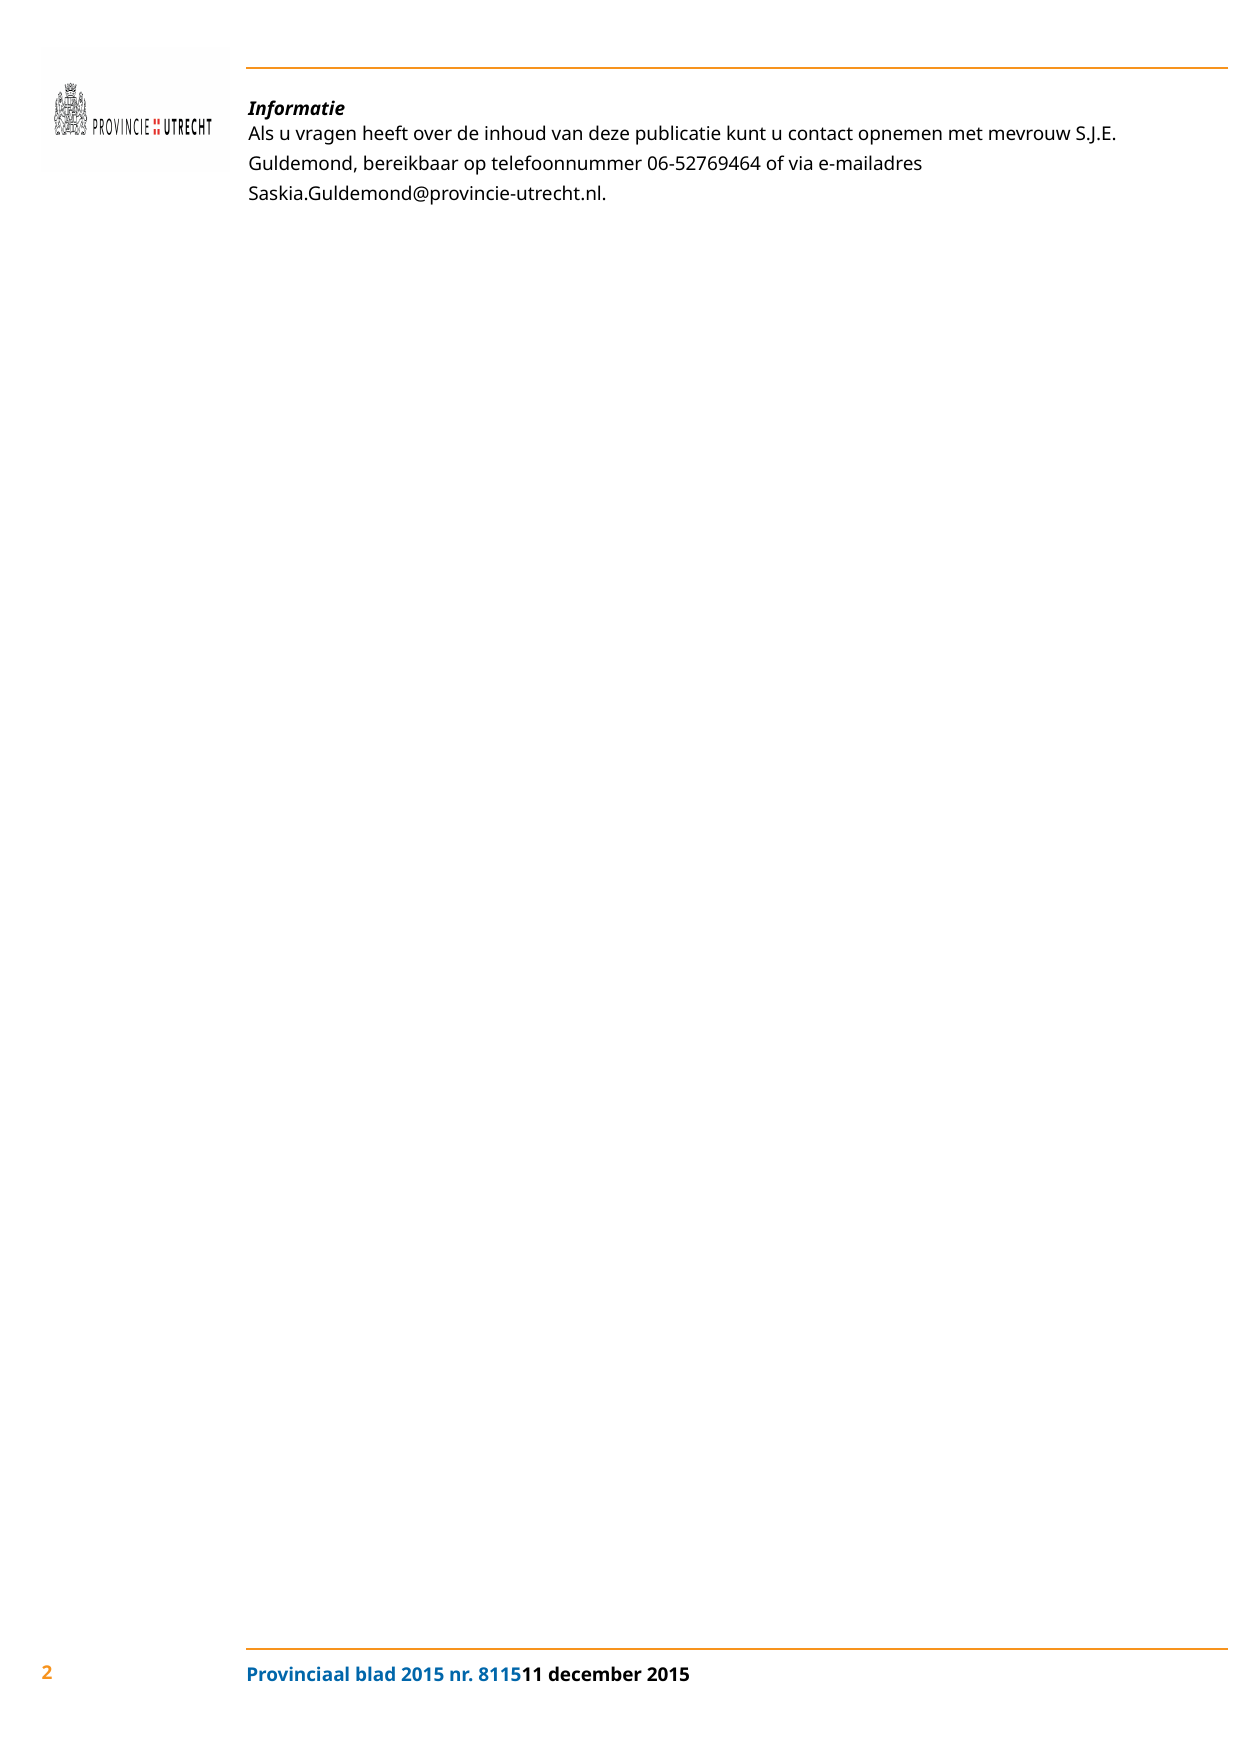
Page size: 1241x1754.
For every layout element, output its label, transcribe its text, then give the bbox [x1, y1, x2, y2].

text Informatie [248, 95, 1152, 121]
text Als u vragen heeft over de inhoud van deze publicatie kunt u contact opnemen met mevrouw S.J.E. Guldemond, bereikbaar op telefoonnummer 06-52769464 of via e-mailadres Saskia.Guldemond@provincie-utrecht.nl. [248, 121, 1152, 205]
picture [41, 47, 231, 172]
